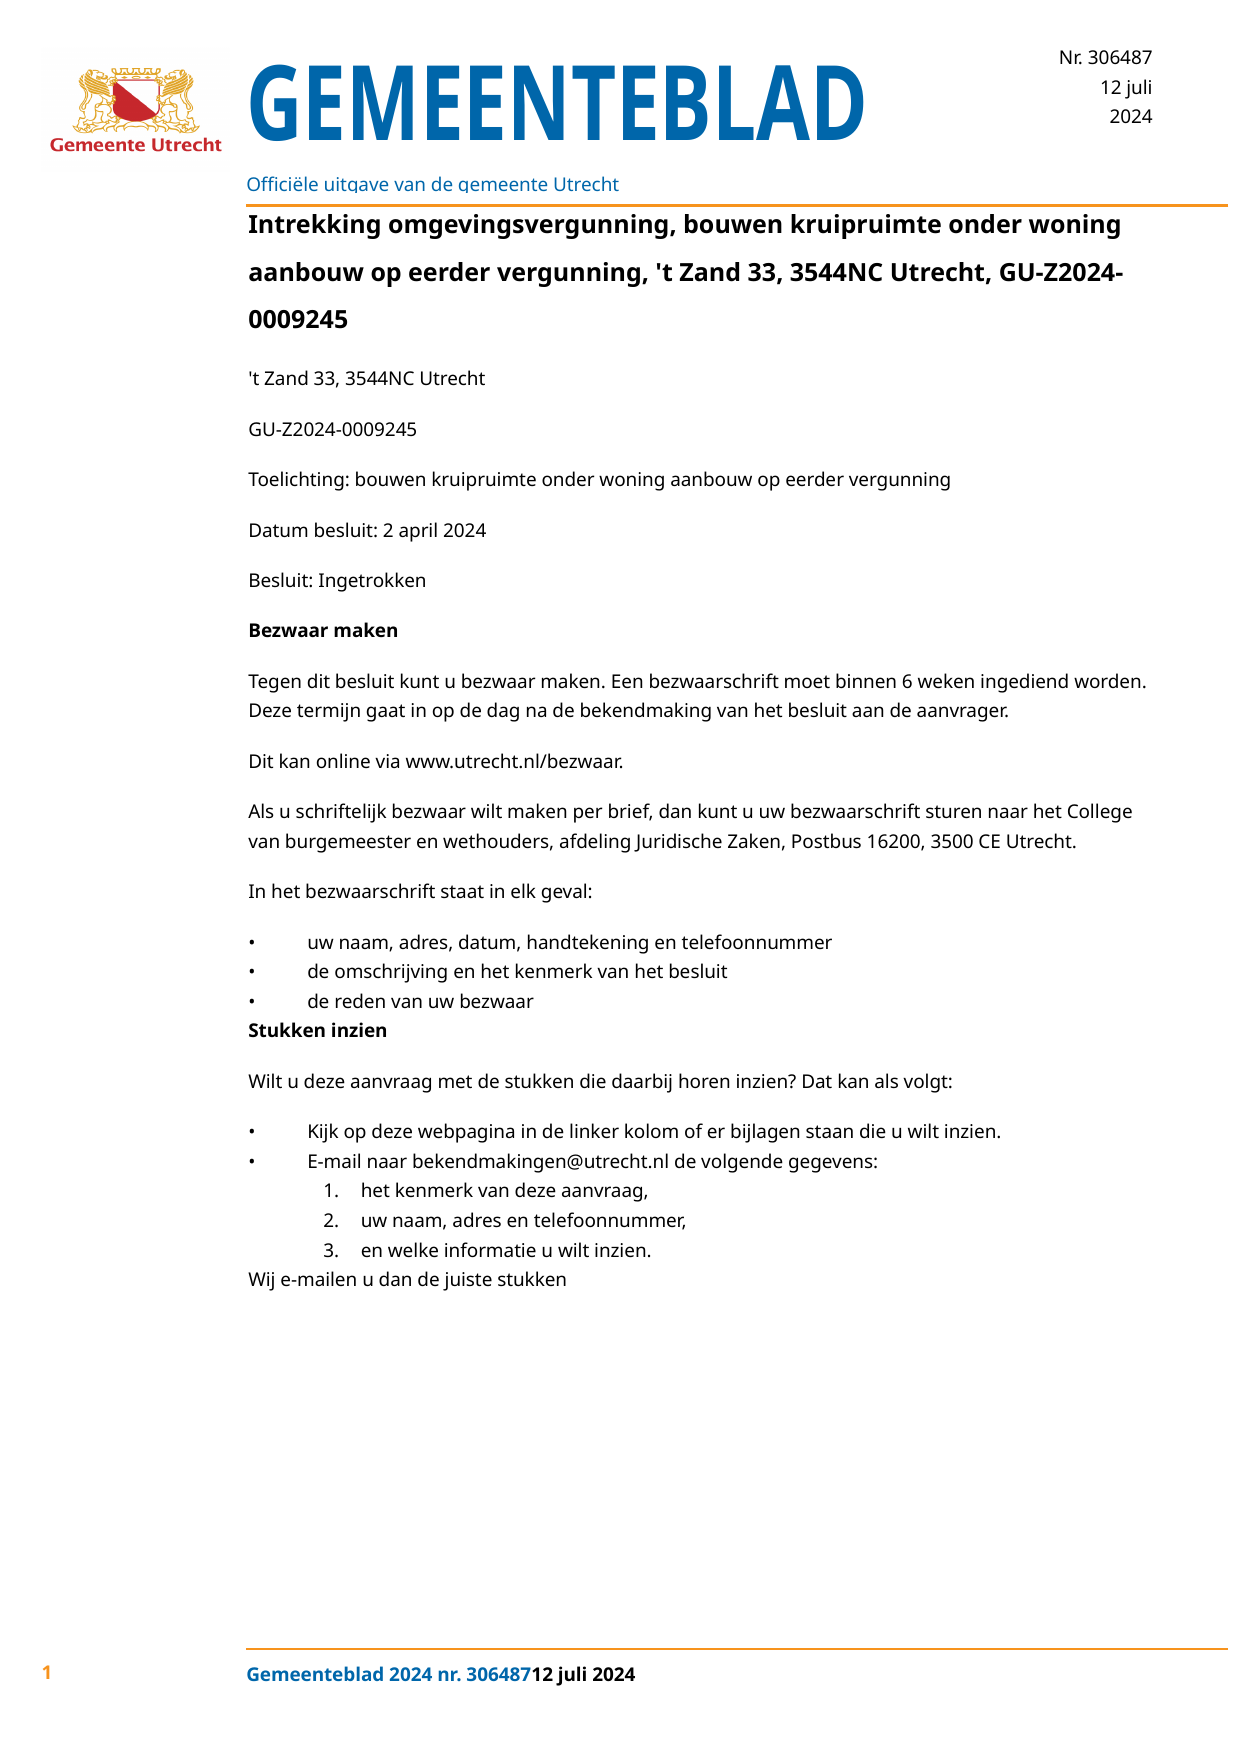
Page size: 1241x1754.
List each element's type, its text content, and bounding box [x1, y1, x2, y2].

text Intrekking omgevingsvergunning, bouwen kruipruimte onder woning aanbouw op eerder vergunning, 't Zand 33, 3544NC Utrecht, GU-Z2024-0009245 [248, 207, 1152, 336]
text Besluit: Ingetrokken [248, 567, 1152, 593]
list en welke informatie u wilt inzien. [323, 1237, 1152, 1262]
picture [41, 47, 231, 172]
list Kijk op deze webpagina in de linker kolom of er bijlagen staan die u wilt inzien. [248, 1118, 1152, 1144]
text Als u schriftelijk bezwaar wilt maken per brief, dan kunt u uw bezwaarschrift sturen naar het College van burgemeester en wethouders, afdeling Juridische Zaken, Postbus 16200, 3500 CE Utrecht. [248, 798, 1152, 854]
list uw naam, adres en telefoonnummer, [323, 1207, 1152, 1233]
list uw naam, adres, datum, handtekening en telefoonnummer [248, 929, 1152, 954]
text Wilt u deze aanvraag met de stukken die daarbij horen inzien? Dat kan als volgt: [248, 1068, 1152, 1094]
text Datum besluit: 2 april 2024 [248, 517, 1152, 542]
list E-mail naar bekendmakingen@utrecht.nl de volgende gegevens: [248, 1148, 1152, 1174]
text Toelichting: bouwen kruipruimte onder woning aanbouw op eerder vergunning [248, 466, 1152, 492]
text Bezwaar maken [248, 618, 1152, 643]
list de omschrijving en het kenmerk van het besluit [248, 958, 1152, 984]
list het kenmerk van deze aanvraag, [323, 1178, 1152, 1203]
text Stukken inzien [248, 1018, 1152, 1043]
list de reden van uw bezwaar [248, 988, 1152, 1014]
text Dit kan online via www.utrecht.nl/bezwaar. [248, 748, 1152, 774]
text In het bezwaarschrift staat in elk geval: [248, 878, 1152, 904]
text 't Zand 33, 3544NC Utrecht [248, 366, 1152, 391]
text Wij e-mailen u dan de juiste stukken [248, 1266, 1152, 1292]
text GU-Z2024-0009245 [248, 416, 1152, 442]
text Tegen dit besluit kunt u bezwaar maken. Een bezwaarschrift moet binnen 6 weken ingediend worden. Deze termijn gaat in op de dag na de bekendmaking van het besluit aan de aanvrager. [248, 668, 1152, 723]
